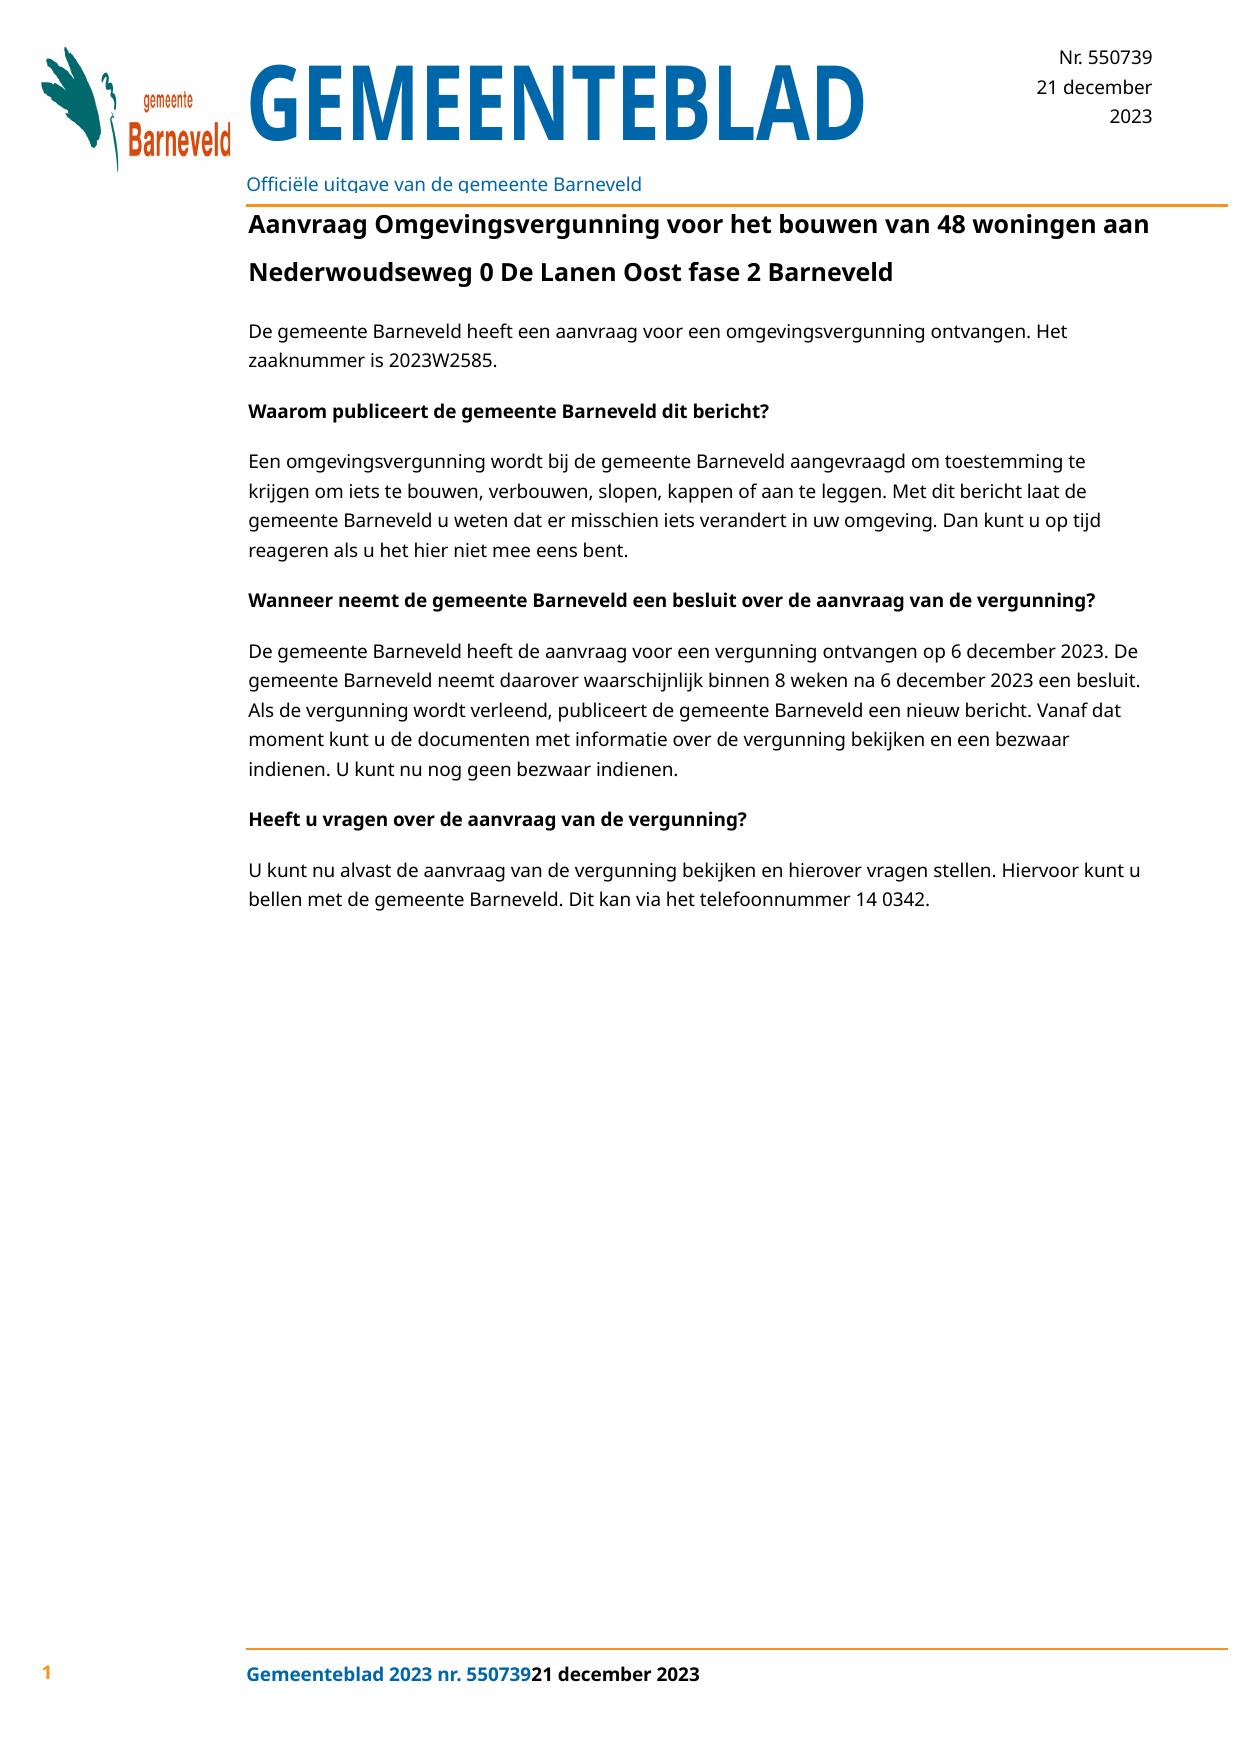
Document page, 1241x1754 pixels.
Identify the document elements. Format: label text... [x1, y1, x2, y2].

text Wanneer neemt de gemeente Barneveld een besluit over de aanvraag van de vergunning? [248, 587, 1152, 613]
text Heeft u vragen over de aanvraag van de vergunning? [248, 807, 1152, 832]
text U kunt nu alvast de aanvraag van de vergunning bekijken en hierover vragen stellen. Hiervoor kunt u bellen met de gemeente Barneveld. Dit kan via het telefoonnummer 14 0342. [248, 857, 1152, 912]
text Waarom publiceert de gemeente Barneveld dit bericht? [248, 398, 1152, 424]
text De gemeente Barneveld heeft de aanvraag voor een vergunning ontvangen op 6 december 2023. De gemeente Barneveld neemt daarover waarschijnlijk binnen 8 weken na 6 december 2023 een besluit. Als de vergunning wordt verleend, publiceert de gemeente Barneveld een nieuw bericht. Vanaf dat moment kunt u de documenten met informatie over de vergunning bekijken en een bezwaar indienen. U kunt nu nog geen bezwaar indienen. [248, 638, 1152, 782]
text Aanvraag Omgevingsvergunning voor het bouwen van 48 woningen aan Nederwoudseweg 0 De Lanen Oost fase 2 Barneveld [248, 207, 1152, 288]
text Een omgevingsvergunning wordt bij de gemeente Barneveld aangevraagd om toestemming te krijgen om iets te bouwen, verbouwen, slopen, kappen of aan te leggen. Met dit bericht laat de gemeente Barneveld u weten dat er misschien iets verandert in uw omgeving. Dan kunt u op tijd reageren als u het hier niet mee eens bent. [248, 448, 1152, 563]
text De gemeente Barneveld heeft een aanvraag voor een omgevingsvergunning ontvangen. Het zaaknummer is 2023W2585. [248, 318, 1152, 373]
picture [41, 47, 231, 172]
